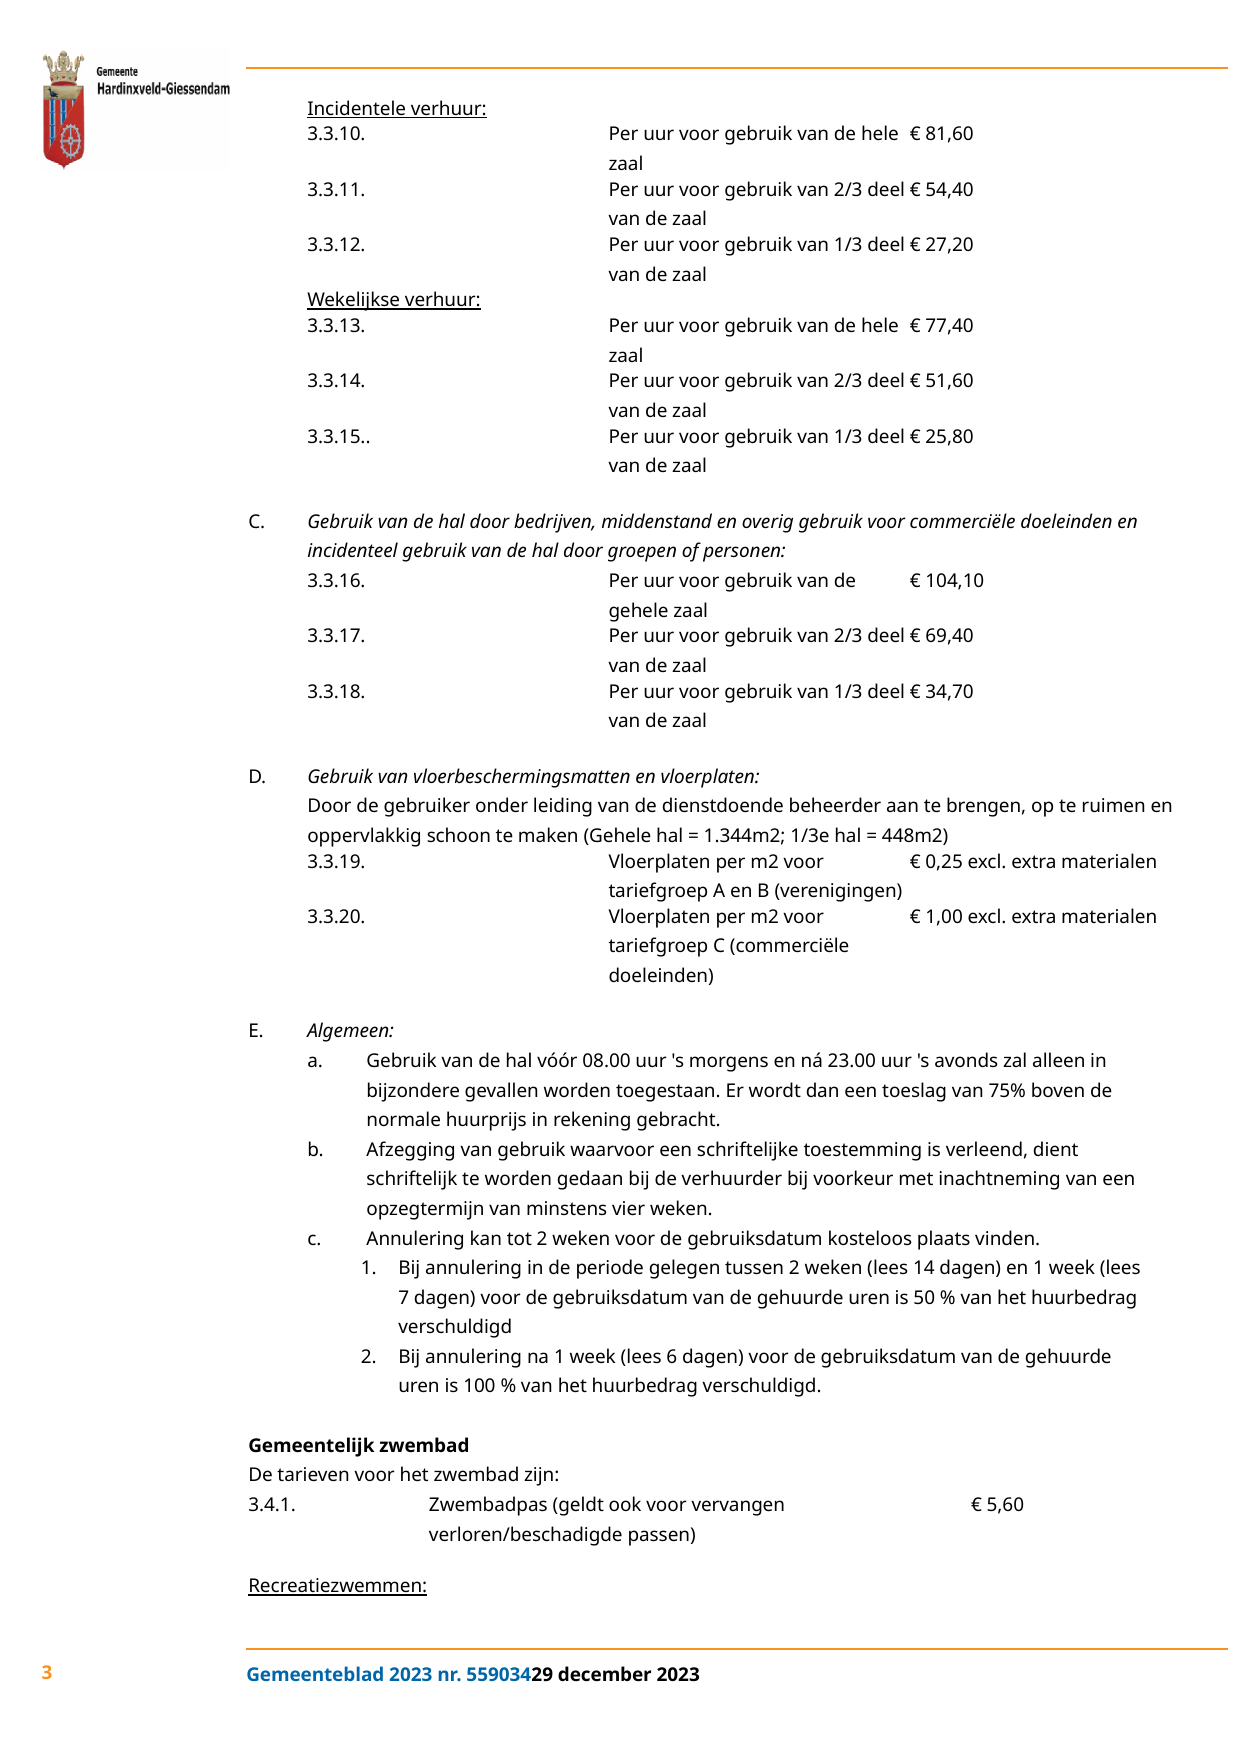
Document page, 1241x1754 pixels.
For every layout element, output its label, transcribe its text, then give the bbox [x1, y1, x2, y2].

table_cell [971, 1546, 1152, 1572]
table_cell Vloerplaten per m2 voor tariefgroep C (commerciële doeleinden) [608, 903, 909, 988]
table_cell 3.3.20. [307, 903, 608, 988]
table_cell Per uur voor gebruik van 2/3 deel van de zaal [608, 623, 909, 678]
table_cell Wekelijkse verhuur: [307, 287, 1211, 312]
table_cell € 34,70 [910, 678, 1211, 733]
table_header 3.3.16. [307, 567, 608, 622]
table_cell € 77,40 [910, 312, 1211, 368]
table_cell € 27,20 [910, 231, 1211, 287]
table_cell Recreatiezwemmen: [248, 1572, 1152, 1598]
table_header 3.4.1. [248, 1491, 429, 1546]
table_cell € 1,00 excl. extra materialen [910, 903, 1211, 988]
table_header Zwembadpas (geldt ook voor vervangen verloren/beschadigde passen) [429, 1491, 971, 1546]
table_cell Per uur voor gebruik van 2/3 deel van de zaal [608, 176, 909, 231]
text Gemeentelijk zwembad [248, 1432, 1152, 1458]
list Gebruik van de hal door bedrijven, middenstand en overig gebruik voor commerciële doeleinden en incidenteel gebruik van de hal door groepen of personen: [248, 508, 1152, 563]
list Gebruik van vloerbeschermingsmatten en vloerplaten: [248, 763, 1152, 788]
table_cell 3.3.10. [307, 121, 608, 176]
list Bij annulering in de periode gelegen tussen 2 weken (lees 14 dagen) en 1 week (lees 7 dagen) voor de gebruiksdatum van de gehuurde uren is 50 % van het huurbedrag verschuldigd [361, 1254, 1152, 1339]
table_cell Per uur voor gebruik van 1/3 deel van de zaal [608, 423, 909, 478]
table_cell € 81,60 [910, 121, 1211, 176]
table_cell [429, 1546, 971, 1572]
table_cell € 0,25 excl. extra materialen [910, 848, 1211, 903]
table_cell 3.3.15.. [307, 423, 608, 478]
list Bij annulering na 1 week (lees 6 dagen) voor de gebruiksdatum van de gehuurde uren is 100 % van het huurbedrag verschuldigd. [361, 1343, 1152, 1398]
table_cell Per uur voor gebruik van de hele zaal [608, 312, 909, 368]
table_cell € 69,40 [910, 623, 1211, 678]
table_cell € 25,80 [910, 423, 1211, 478]
table_cell 3.3.18. [307, 678, 608, 733]
table_cell 3.3.13. [307, 312, 608, 368]
table_cell [248, 1546, 429, 1572]
table_cell Vloerplaten per m2 voor tariefgroep A en B (verenigingen) [608, 848, 909, 903]
table_cell Per uur voor gebruik van de hele zaal [608, 121, 909, 176]
table_header Per uur voor gebruik van de gehele zaal [608, 567, 909, 622]
table_header € 104,10 [910, 567, 1211, 622]
table_cell 3.3.11. [307, 176, 608, 231]
table_cell 3.3.12. [307, 231, 608, 287]
table_cell Per uur voor gebruik van 2/3 deel van de zaal [608, 368, 909, 423]
table_cell Per uur voor gebruik van 1/3 deel van de zaal [608, 231, 909, 287]
table_cell 3.3.14. [307, 368, 608, 423]
table_cell € 54,40 [910, 176, 1211, 231]
table_header € 5,60 [971, 1491, 1152, 1546]
table_cell Per uur voor gebruik van 1/3 deel van de zaal [608, 678, 909, 733]
picture [41, 47, 231, 172]
list Algemeen: [248, 1018, 1152, 1043]
list Afzegging van gebruik waarvoor een schriftelijke toestemming is verleend, dient schriftelijk te worden gedaan bij de verhuurder bij voorkeur met inachtneming van een opzegtermijn van minstens vier weken. [307, 1136, 1152, 1221]
table_cell € 51,60 [910, 368, 1211, 423]
list Annulering kan tot 2 weken voor de gebruiksdatum kosteloos plaats vinden. [307, 1225, 1152, 1251]
table_header Incidentele verhuur: [307, 95, 1211, 121]
table_cell 3.3.19. [307, 848, 608, 903]
table_cell 3.3.17. [307, 623, 608, 678]
text De tarieven voor het zwembad zijn: [248, 1461, 1152, 1487]
list Gebruik van de hal vóór 08.00 uur 's morgens en ná 23.00 uur 's avonds zal alleen in bijzondere gevallen worden toegestaan. Er wordt dan een toeslag van 75% boven de normale huurprijs in rekening gebracht. [307, 1047, 1152, 1132]
table_header Door de gebruiker onder leiding van de dienstdoende beheerder aan te brengen, op te ruimen en oppervlakkig schoon te maken (Gehele hal = 1.344m2; 1/3e hal = 448m2) [307, 793, 1211, 848]
